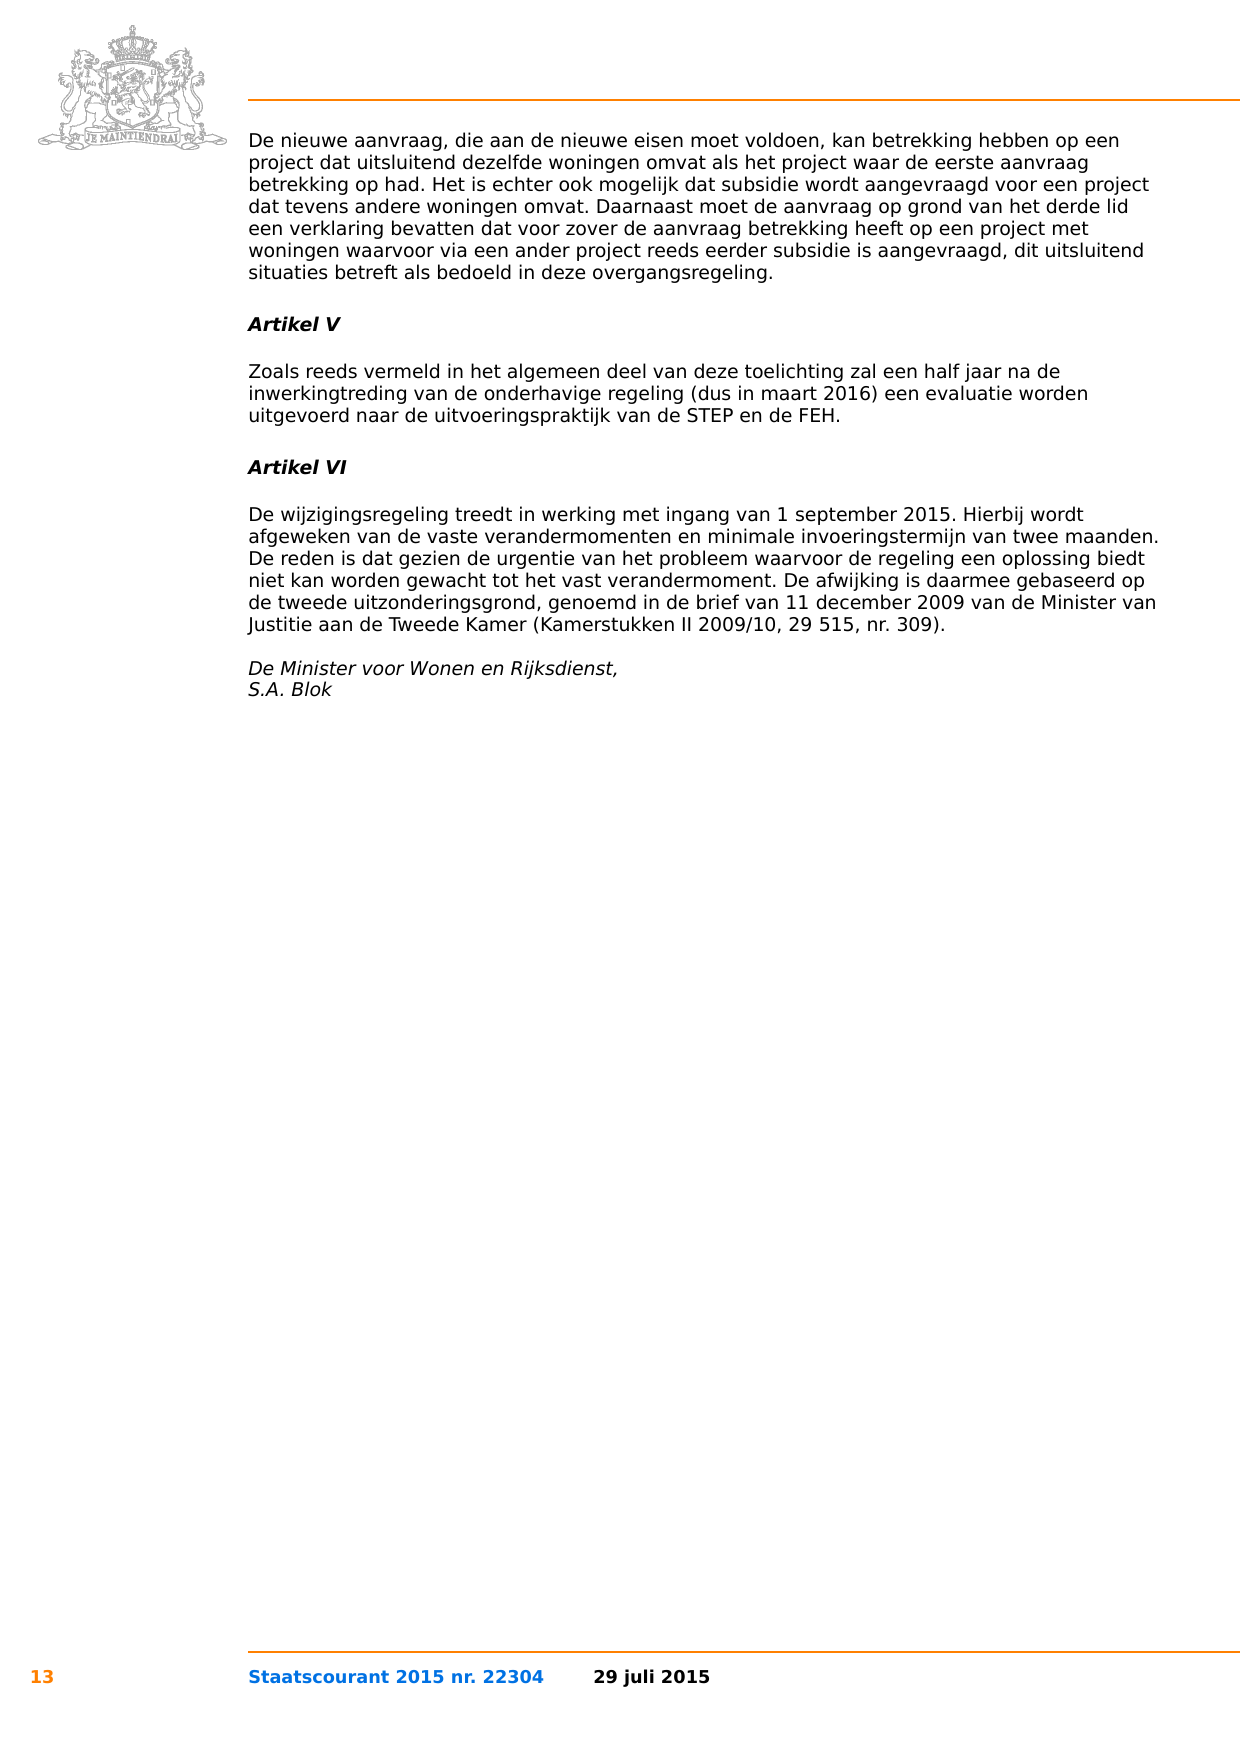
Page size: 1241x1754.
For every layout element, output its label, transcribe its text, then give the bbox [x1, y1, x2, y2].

text De nieuwe aanvraag, die aan de nieuwe eisen moet voldoen, kan betrekking hebben op een project dat uitsluitend dezelfde woningen omvat als het project waar de eerste aanvraag betrekking op had. Het is echter ook mogelijk dat subsidie wordt aangevraagd voor een project dat tevens andere woningen omvat. Daarnaast moet de aanvraag op grond van het derde lid een verklaring bevatten dat voor zover de aanvraag betrekking heeft op een project met woningen waarvoor via een ander project reeds eerder subsidie is aangevraagd, dit uitsluitend situaties betreft als bedoeld in deze overgangsregeling. [248, 130, 1163, 284]
picture [38, 25, 227, 150]
text De wijzigingsregeling treedt in werking met ingang van 1 september 2015. Hierbij wordt afgeweken van de vaste verandermomenten en minimale invoeringstermijn van twee maanden. De reden is dat gezien de urgentie van het probleem waarvoor de regeling een oplossing biedt niet kan worden gewacht tot het vast verandermoment. De afwijking is daarmee gebaseerd op de tweede uitzonderingsgrond, genoemd in de brief van 11 december 2009 van de Minister van Justitie aan de Tweede Kamer (Kamerstukken II 2009/10, 29 515, nr. 309). [248, 504, 1163, 636]
subtitle Artikel VI [248, 457, 1163, 479]
text Zoals reeds vermeld in het algemeen deel van deze toelichting zal een half jaar na de inwerkingtreding van de onderhavige regeling (dus in maart 2016) een evaluatie worden uitgevoerd naar de uitvoeringspraktijk van de STEP en de FEH. [248, 361, 1163, 427]
subtitle Artikel V [248, 314, 1163, 336]
text De Minister voor Wonen en Rijksdienst, S.A. Blok [248, 657, 1163, 701]
